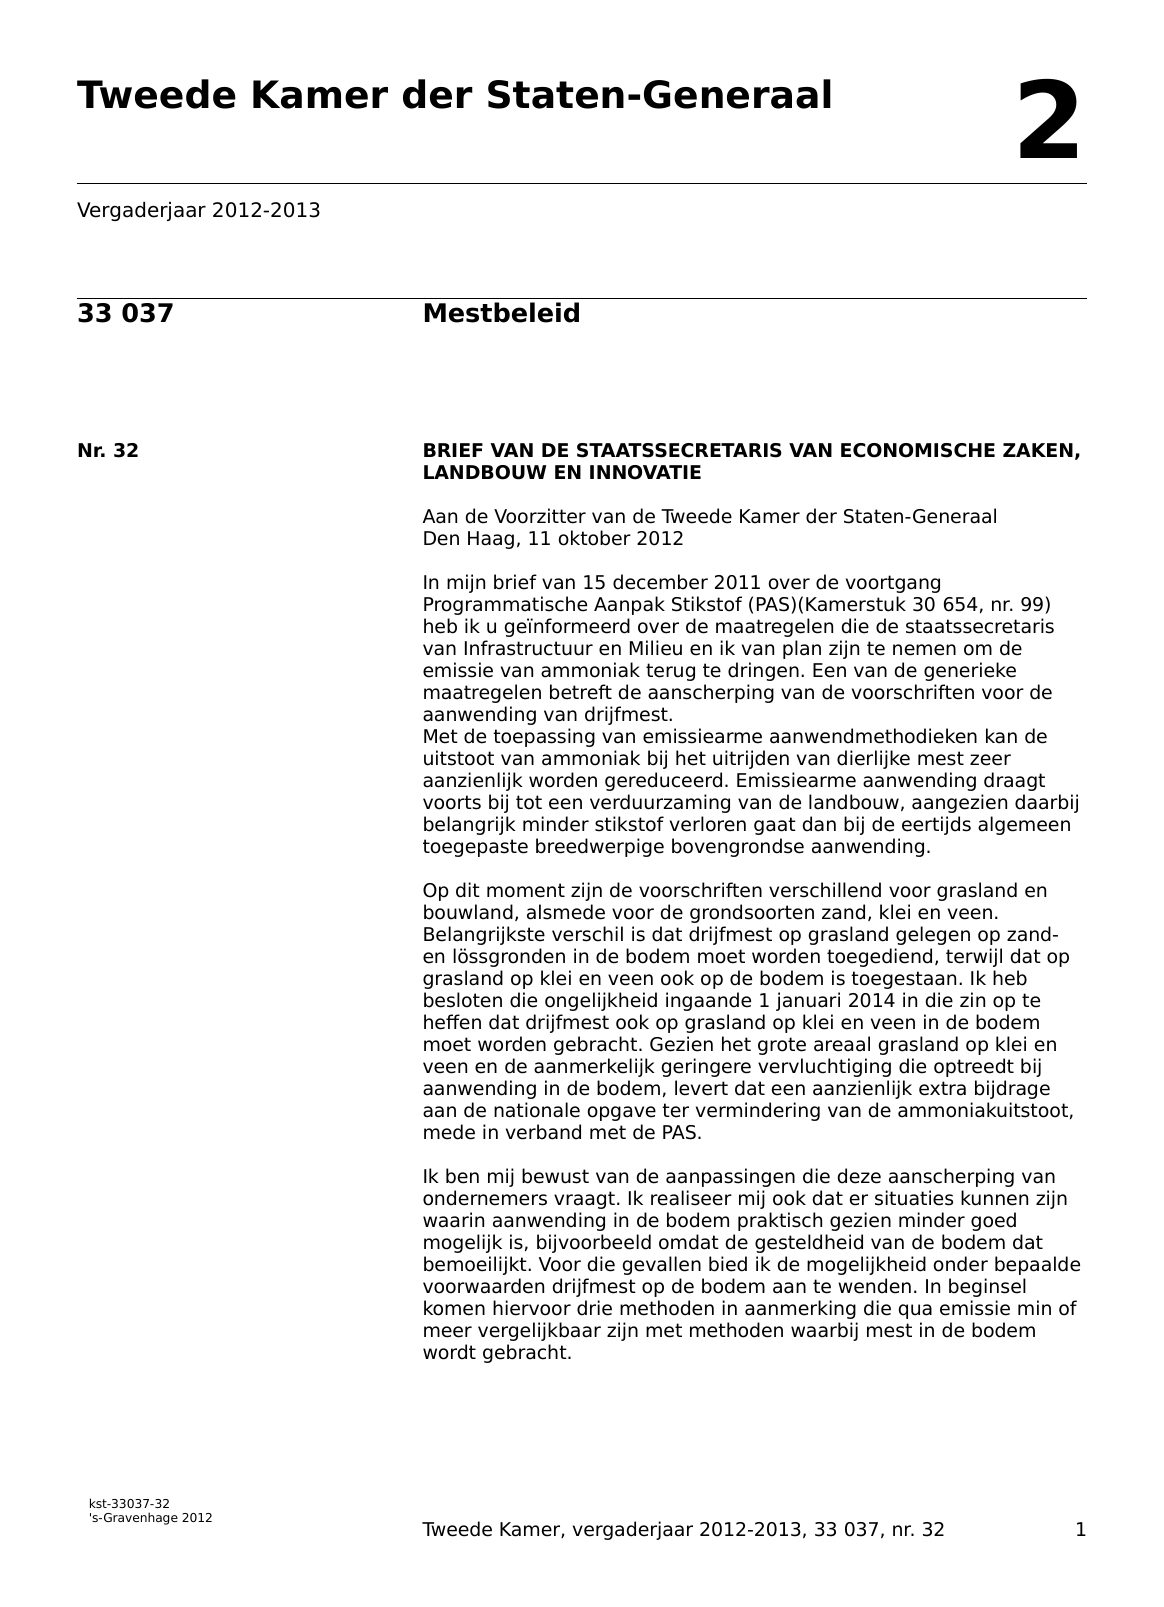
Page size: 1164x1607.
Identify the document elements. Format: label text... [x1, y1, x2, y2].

subtitle 33 037 Mestbeleid [77, 299, 1087, 329]
text 's-Gravenhage 2012 [88, 1511, 323, 1525]
text Aan de Voorzitter van de Tweede Kamer der Staten-Generaal [422, 506, 1087, 528]
text In mijn brief van 15 december 2011 over de voortgang Programmatische Aanpak Stikstof (PAS)(Kamerstuk 30 654, nr. 99) heb ik u geïnformeerd over de maatregelen die de staatssecretaris van Infrastructuur en Milieu en ik van plan zijn te nemen om de emissie van ammoniak terug te dringen. Een van de generieke maatregelen betreft de aanscherping van de voorschriften voor de aanwending van drijfmest. [422, 572, 1087, 726]
text Ik ben mij bewust van de aanpassingen die deze aanscherping van ondernemers vraagt. Ik realiseer mij ook dat er situaties kunnen zijn waarin aanwending in de bodem praktisch gezien minder goed mogelijk is, bijvoorbeeld omdat de gesteldheid van de bodem dat bemoeilijkt. Voor die gevallen bied ik de mogelijkheid onder bepaalde voorwaarden drijfmest op de bodem aan te wenden. In beginsel komen hiervoor drie methoden in aanmerking die qua emissie min of meer vergelijkbaar zijn met methoden waarbij mest in de bodem wordt gebracht. [422, 1166, 1087, 1364]
text Met de toepassing van emissiearme aanwendmethodieken kan de uitstoot van ammoniak bij het uitrijden van dierlijke mest zeer aanzienlijk worden gereduceerd. Emissiearme aanwending draagt voorts bij tot een verduurzaming van de landbouw, aangezien daarbij belangrijk minder stikstof verloren gaat dan bij de eertijds algemeen toegepaste breedwerpige bovengrondse aanwending. [422, 726, 1087, 858]
table_header Tweede Kamer der Staten-Generaal [77, 59, 886, 183]
text Belangrijkste verschil is dat drijfmest op grasland gelegen op zand- en lössgronden in de bodem moet worden toegediend, terwijl dat op grasland op klei en veen ook op de bodem is toegestaan. Ik heb besloten die ongelijkheid ingaande 1 januari 2014 in die zin op te heffen dat drijfmest ook op grasland op klei en veen in de bodem moet worden gebracht. Gezien het grote areaal grasland op klei en veen en de aanmerkelijk geringere vervluchtiging die optreedt bij aanwending in de bodem, levert dat een aanzienlijk extra bijdrage aan de nationale opgave ter vermindering van de ammoniakuitstoot, mede in verband met de PAS. [422, 924, 1087, 1144]
subtitle Nr. 32 BRIEF VAN DE STAATSSECRETARIS VAN ECONOMISCHE ZAKEN, LANDBOUW EN INNOVATIE [77, 440, 1087, 484]
text kst-33037-32 [88, 1497, 323, 1511]
text Op dit moment zijn de voorschriften verschillend voor grasland en bouwland, alsmede voor de grondsoorten zand, klei en veen. [422, 880, 1087, 924]
table_header 2 [886, 59, 1087, 183]
text Den Haag, 11 oktober 2012 [422, 528, 1087, 550]
table_cell Vergaderjaar 2012-2013 [77, 184, 1087, 298]
